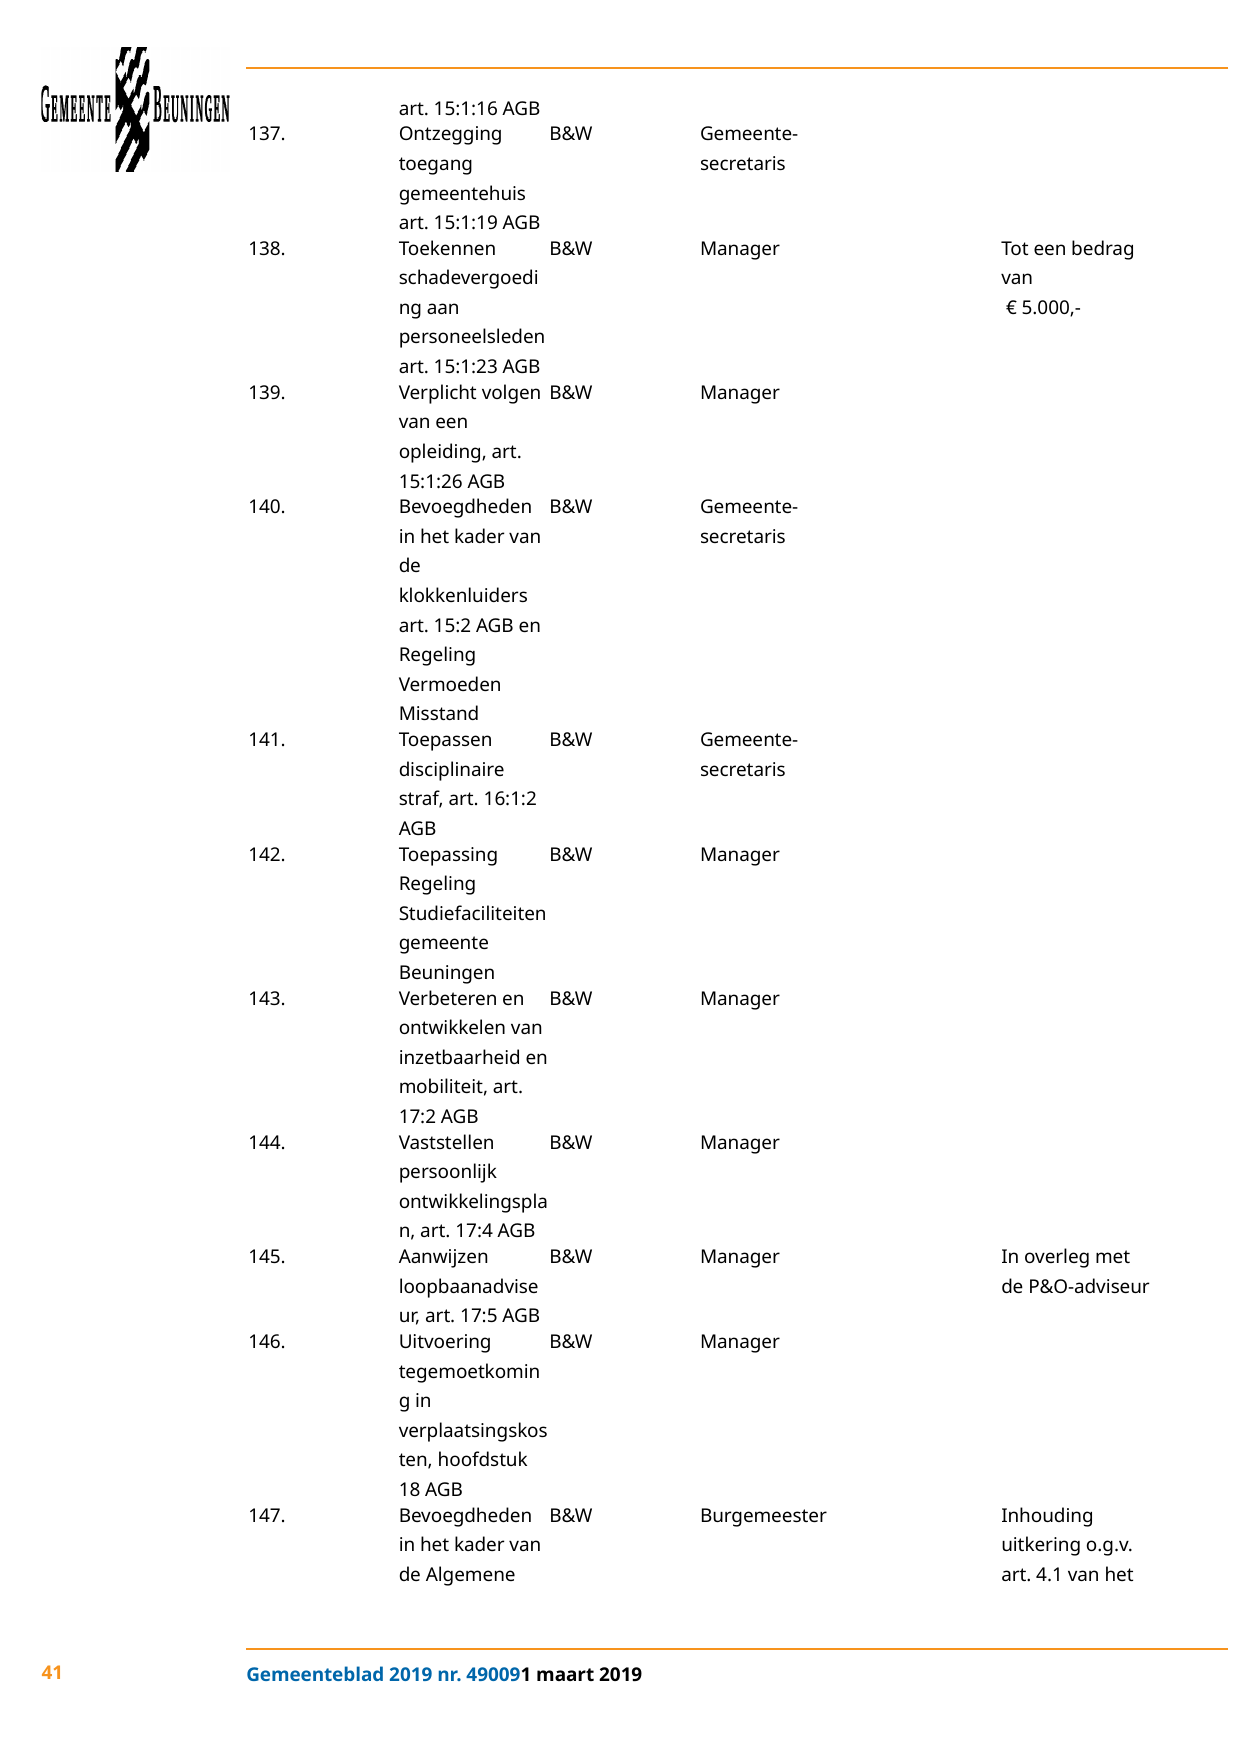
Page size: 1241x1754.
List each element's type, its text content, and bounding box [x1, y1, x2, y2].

table_cell [850, 379, 1001, 493]
table_cell [549, 95, 700, 121]
table_cell Gemeente-secretaris [700, 494, 850, 726]
table_cell [1001, 379, 1152, 493]
table_cell [1001, 1328, 1152, 1502]
table_cell Gemeente-secretaris [700, 726, 850, 841]
table_cell Manager [700, 985, 850, 1129]
table_cell [1001, 95, 1152, 121]
table_cell B&W [549, 1502, 700, 1587]
table_cell [850, 1129, 1001, 1243]
table_cell Toepassen disciplinaire straf, art. 16:1:2 AGB [399, 726, 549, 841]
table_cell Uitvoering tegemoetkoming in verplaatsingskosten, hoofdstuk 18 AGB [399, 1328, 549, 1502]
table_cell Toepassing Regeling Studiefaciliteiten gemeente Beuningen [399, 841, 549, 985]
table_cell Verbeteren en ontwikkelen van inzetbaarheid en mobiliteit, art. 17:2 AGB [399, 985, 549, 1129]
table_cell [248, 95, 398, 121]
table_cell Toekennen schadevergoeding aan personeelsleden art. 15:1:23 AGB [399, 235, 549, 379]
table_cell [1001, 726, 1152, 841]
table_cell B&W [549, 985, 700, 1129]
table_cell Manager [700, 841, 850, 985]
table_cell [850, 841, 1001, 985]
table_cell [248, 1502, 398, 1587]
table_cell Manager [700, 1244, 850, 1328]
table_cell Verplicht volgen van een opleiding, art. 15:1:26 AGB [399, 379, 549, 493]
table_cell Ontzegging toegang gemeentehuis art. 15:1:19 AGB [399, 121, 549, 235]
table_cell Manager [700, 1328, 850, 1502]
table_cell B&W [549, 726, 700, 841]
table_cell B&W [549, 841, 700, 985]
table_cell B&W [549, 1244, 700, 1328]
table_cell [850, 95, 1001, 121]
table_cell Manager [700, 379, 850, 493]
table_cell [248, 1328, 398, 1502]
table_cell [248, 985, 398, 1129]
table_cell B&W [549, 494, 700, 726]
table_cell [1001, 121, 1152, 235]
table_cell [850, 1328, 1001, 1502]
table_cell Manager [700, 1129, 850, 1243]
table_cell [850, 494, 1001, 726]
table_cell [248, 379, 398, 493]
table_cell [850, 1244, 1001, 1328]
table_cell B&W [549, 1328, 700, 1502]
table_cell Inhouding uitkering o.g.v. art. 4.1 van het [1001, 1502, 1152, 1587]
table_cell Tot een bedrag van € 5.000,- [1001, 235, 1152, 379]
table_cell B&W [549, 1129, 700, 1243]
table_cell Vaststellen persoonlijk ontwikkelingsplan, art. 17:4 AGB [399, 1129, 549, 1243]
table_cell In overleg met de P&O-adviseur [1001, 1244, 1152, 1328]
table_cell [850, 985, 1001, 1129]
table_cell [248, 235, 398, 379]
table_cell [248, 841, 398, 985]
table_cell art. 15:1:16 AGB [399, 95, 549, 121]
table_cell [850, 1502, 1001, 1587]
table_cell Burgemeester [700, 1502, 850, 1587]
table_cell Bevoegdheden in het kader van de Algemene [399, 1502, 549, 1587]
table_cell [248, 121, 398, 235]
table_cell [1001, 841, 1152, 985]
table_cell [1001, 985, 1152, 1129]
table_cell B&W [549, 121, 700, 235]
table_cell Gemeente-secretaris [700, 121, 850, 235]
table_cell [1001, 1129, 1152, 1243]
table_cell [700, 95, 850, 121]
table_cell [850, 121, 1001, 235]
table_cell [248, 1129, 398, 1243]
table_cell [248, 726, 398, 841]
table_cell B&W [549, 235, 700, 379]
table_cell Manager [700, 235, 850, 379]
table_cell [248, 494, 398, 726]
table_cell Bevoegdheden in het kader van de klokkenluiders art. 15:2 AGB en Regeling Vermoeden Misstand [399, 494, 549, 726]
table_cell Aanwijzen loopbaanadviseur, art. 17:5 AGB [399, 1244, 549, 1328]
picture [41, 47, 231, 172]
table_cell [1001, 494, 1152, 726]
table_cell [850, 235, 1001, 379]
table_cell [850, 726, 1001, 841]
table_cell [248, 1244, 398, 1328]
table_cell B&W [549, 379, 700, 493]
